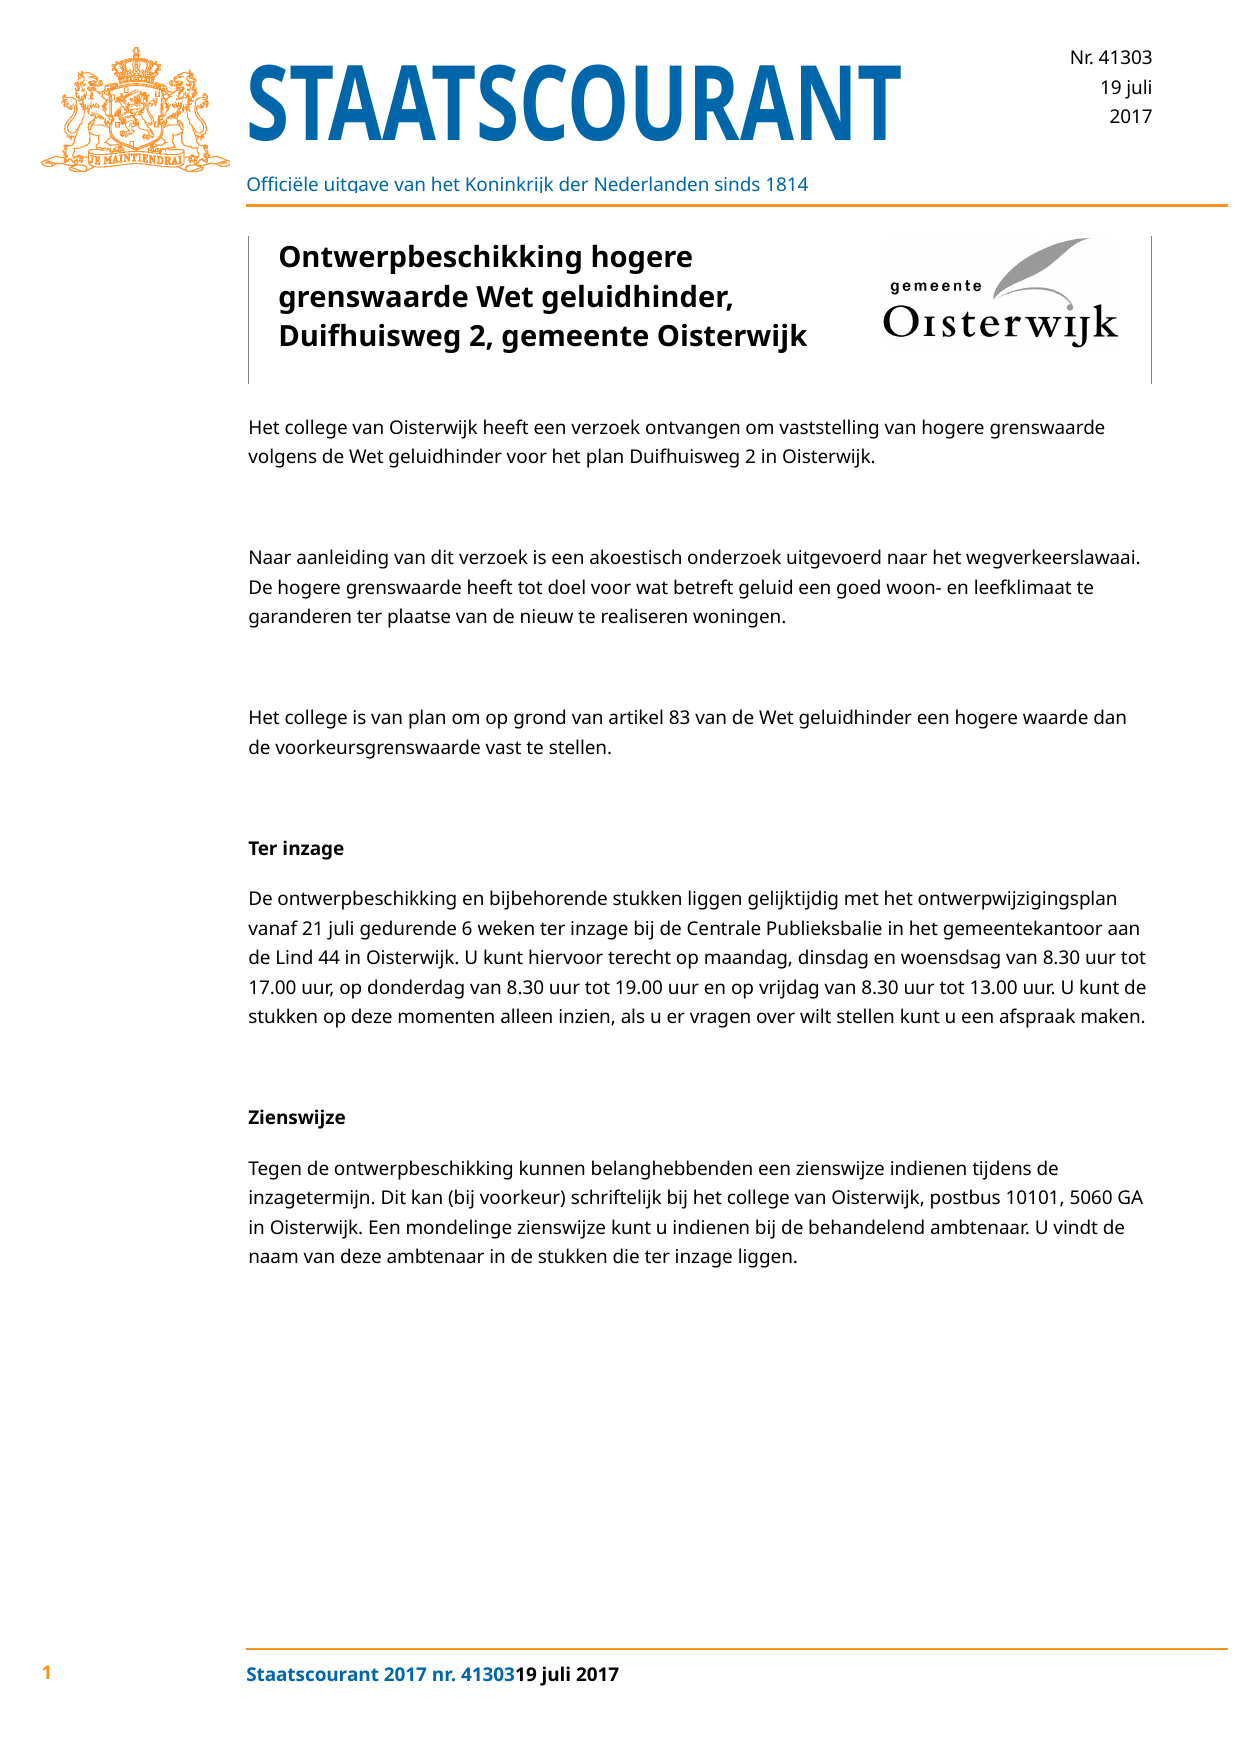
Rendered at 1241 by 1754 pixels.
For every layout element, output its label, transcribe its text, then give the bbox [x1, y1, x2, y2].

picture [882, 236, 1119, 348]
text Tegen de ontwerpbeschikking kunnen belanghebbenden een zienswijze indienen tijdens de inzagetermijn. Dit kan (bij voorkeur) schriftelijk bij het college van Oisterwijk, postbus 10101, 5060 GA in Oisterwijk. Een mondelinge zienswijze kunt u indienen bij de behandelend ambtenaar. U vindt de naam van deze ambtenaar in de stukken die ter inzage liggen. [248, 1155, 1152, 1269]
table_header [850, 236, 1151, 384]
picture [41, 47, 231, 172]
text Naar aanleiding van dit verzoek is een akoestisch onderzoek uitgevoerd naar het wegverkeerslawaai. De hogere grenswaarde heeft tot doel voor wat betreft geluid een goed woon- en leefklimaat te garanderen ter plaatse van de nieuw te realiseren woningen. [248, 544, 1152, 629]
text De ontwerpbeschikking en bijbehorende stukken liggen gelijktijdig met het ontwerpwijzigingsplan vanaf 21 juli gedurende 6 weken ter inzage bij de Centrale Publieksbalie in het gemeentekantoor aan de Lind 44 in Oisterwijk. U kunt hiervoor terecht op maandag, dinsdag en woensdsag van 8.30 uur tot 17.00 uur, op donderdag van 8.30 uur tot 19.00 uur en op vrijdag van 8.30 uur tot 13.00 uur. U kunt de stukken op deze momenten alleen inzien, als u er vragen over wilt stellen kunt u een afspraak maken. [248, 885, 1152, 1029]
table_header Ontwerpbeschikking hogere grenswaarde Wet geluidhinder, Duifhuisweg 2, gemeente Oisterwijk [249, 236, 850, 384]
text Ter inzage [248, 835, 1152, 861]
text Zienswijze [248, 1104, 1152, 1130]
text Het college van Oisterwijk heeft een verzoek ontvangen om vaststelling van hogere grenswaarde volgens de Wet geluidhinder voor het plan Duifhuisweg 2 in Oisterwijk. [248, 414, 1152, 469]
text Het college is van plan om op grond van artikel 83 van de Wet geluidhinder een hogere waarde dan de voorkeursgrenswaarde vast te stellen. [248, 704, 1152, 760]
